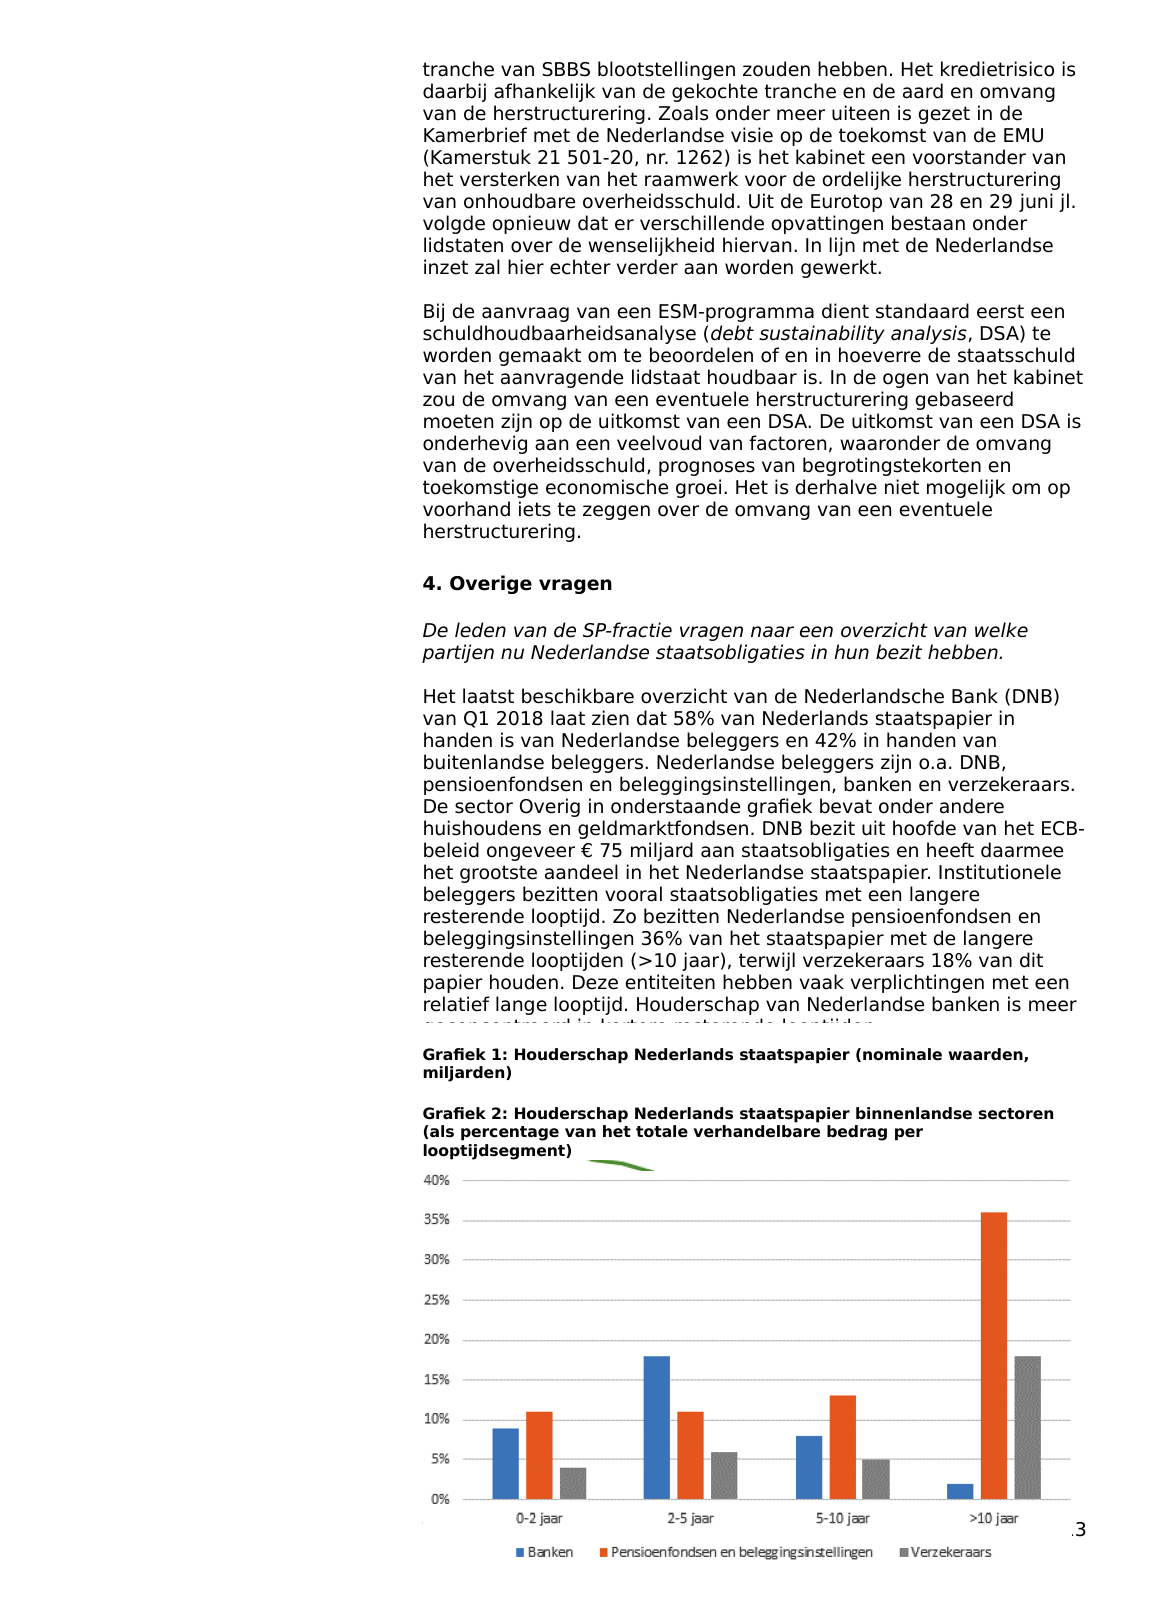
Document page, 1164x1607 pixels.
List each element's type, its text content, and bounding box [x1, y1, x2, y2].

subtitle 4. Overige vragen [422, 573, 1087, 595]
text Grafiek 2: Houderschap Nederlands staatspapier binnenlandse sectoren (als percentage van het totale verhandelbare bedrag per looptijdsegment) [422, 1105, 1072, 1160]
text Het laatst beschikbare overzicht van de Nederlandsche Bank (DNB) van Q1 2018 laat zien dat 58% van Nederlands staatspapier in handen is van Nederlandse beleggers en 42% in handen van buitenlandse beleggers. Nederlandse beleggers zijn o.a. DNB, pensioenfondsen en beleggingsinstellingen, banken en verzekeraars. De sector Overig in onderstaande grafiek bevat onder andere huishoudens en geldmarktfondsen. DNB bezit uit hoofde van het ECB-beleid ongeveer € 75 miljard aan staatsobligaties en heeft daarmee het grootste aandeel in het Nederlandse staatspapier. Institutionele beleggers bezitten vooral staatsobligaties met een langere resterende looptijd. Zo bezitten Nederlandse pensioenfondsen en beleggingsinstellingen 36% van het staatspapier met de langere resterende looptijden (>10 jaar), terwijl verzekeraars 18% van dit papier houden. Deze entiteiten hebben vaak verplichtingen met een relatief lange looptijd. Houderschap van Nederlandse banken is meer geconcentreerd in kortere resterende looptijden. [422, 686, 1087, 1038]
text Grafiek 1: Houderschap Nederlands staatspapier (nominale waarden, miljarden) [422, 1046, 1072, 1082]
text Bij de aanvraag van een ESM-programma dient standaard eerst een schuldhoudbaarheidsanalyse (debt sustainability analysis, DSA) te worden gemaakt om te beoordelen of en in hoeverre de staatsschuld van het aanvragende lidstaat houdbaar is. In de ogen van het kabinet zou de omvang van een eventuele herstructurering gebaseerd moeten zijn op de uitkomst van een DSA. De uitkomst van een DSA is onderhevig aan een veelvoud van factoren, waaronder de omvang van de overheidsschuld, prognoses van begrotingstekorten en toekomstige economische groei. Het is derhalve niet mogelijk om op voorhand iets te zeggen over de omvang van een eventuele herstructurering. [422, 301, 1087, 543]
picture [422, 1160, 1072, 1562]
text tranche van SBBS blootstellingen zouden hebben. Het kredietrisico is daarbij afhankelijk van de gekochte tranche en de aard en omvang van de herstructurering. Zoals onder meer uiteen is gezet in de Kamerbrief met de Nederlandse visie op de toekomst van de EMU (Kamerstuk 21 501-20, nr. 1262) is het kabinet een voorstander van het versterken van het raamwerk voor de ordelijke herstructurering van onhoudbare overheidsschuld. Uit de Eurotop van 28 en 29 juni jl. volgde opnieuw dat er verschillende opvattingen bestaan onder lidstaten over de wenselijkheid hiervan. In lijn met de Nederlandse inzet zal hier echter verder aan worden gewerkt. [422, 59, 1087, 279]
text De leden van de SP-fractie vragen naar een overzicht van welke partijen nu Nederlandse staatsobligaties in hun bezit hebben. [422, 620, 1087, 664]
